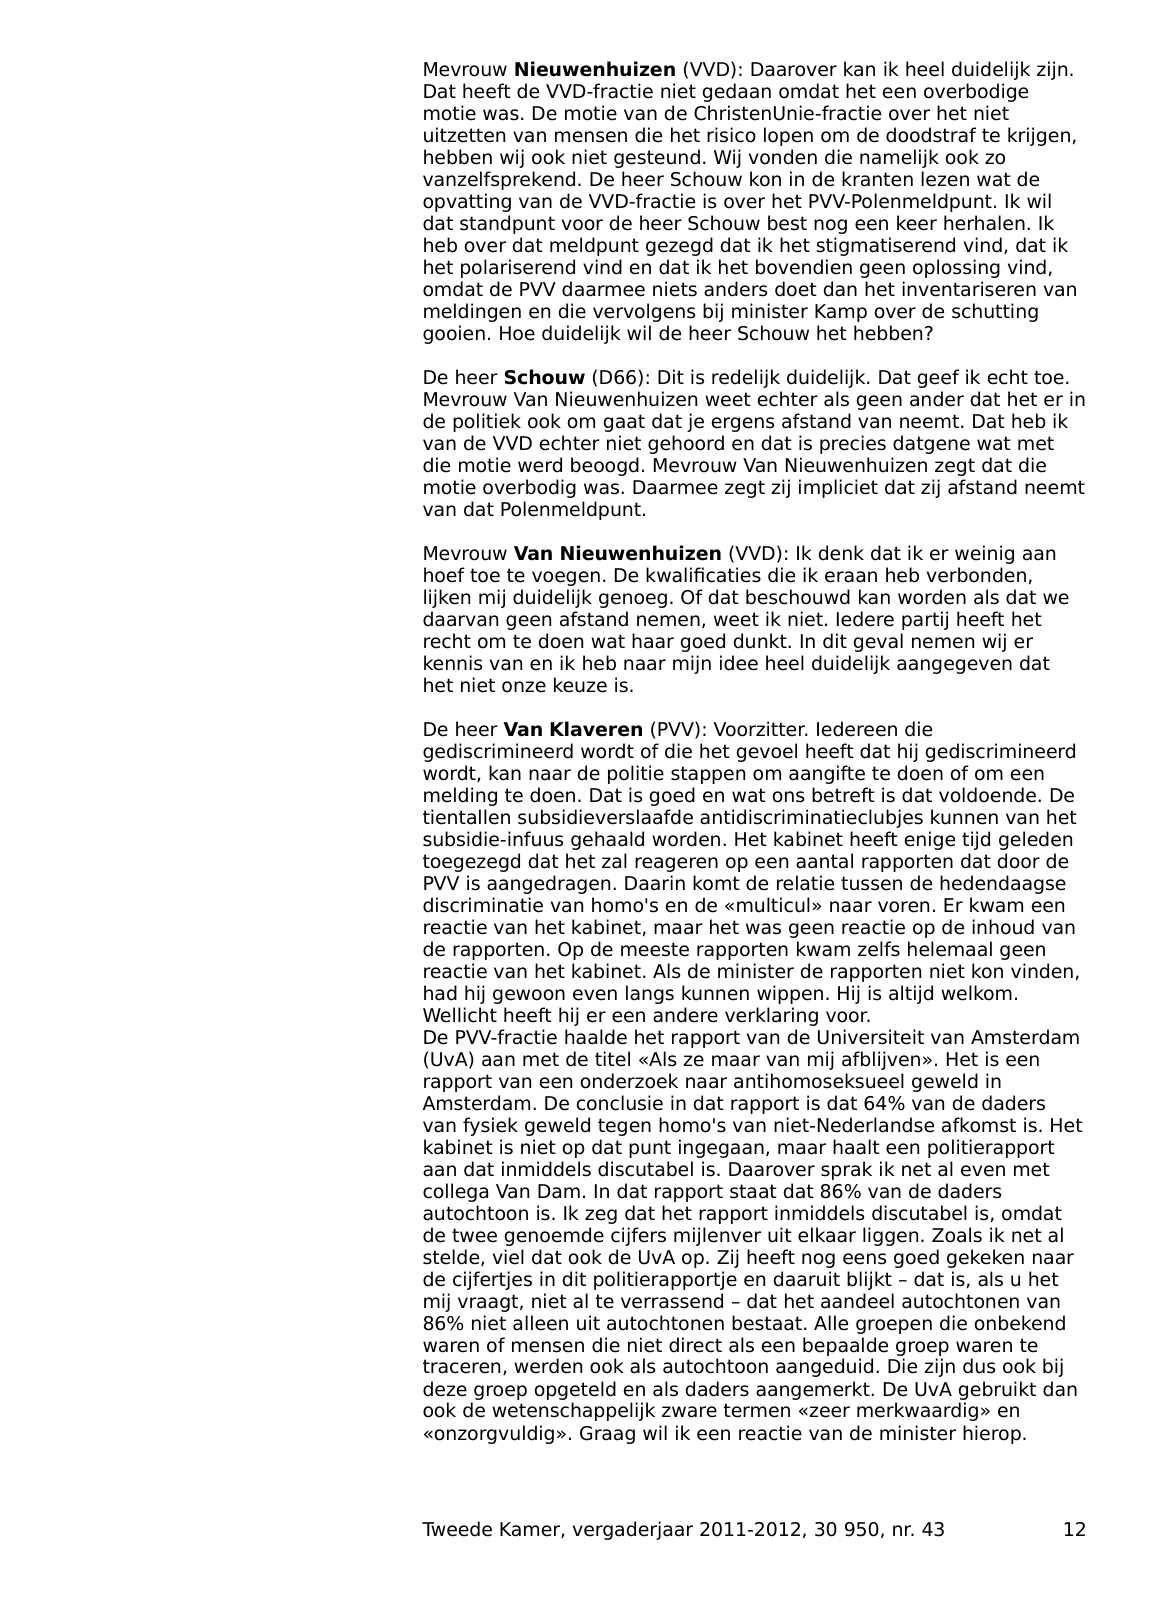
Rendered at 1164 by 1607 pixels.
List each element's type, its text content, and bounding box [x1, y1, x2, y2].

text Mevrouw Van Nieuwenhuizen (VVD): Ik denk dat ik er weinig aan hoef toe te voegen. De kwalificaties die ik eraan heb verbonden, lijken mij duidelijk genoeg. Of dat beschouwd kan worden als dat we daarvan geen afstand nemen, weet ik niet. Iedere partij heeft het recht om te doen wat haar goed dunkt. In dit geval nemen wij er kennis van en ik heb naar mijn idee heel duidelijk aangegeven dat het niet onze keuze is. [422, 543, 1087, 697]
text De PVV-fractie haalde het rapport van de Universiteit van Amsterdam (UvA) aan met de titel «Als ze maar van mij afblijven». Het is een rapport van een onderzoek naar antihomoseksueel geweld in Amsterdam. De conclusie in dat rapport is dat 64% van de daders van fysiek geweld tegen homo's van niet-Nederlandse afkomst is. Het kabinet is niet op dat punt ingegaan, maar haalt een politierapport aan dat inmiddels discutabel is. Daarover sprak ik net al even met collega Van Dam. In dat rapport staat dat 86% van de daders autochtoon is. Ik zeg dat het rapport inmiddels discutabel is, omdat de twee genoemde cijfers mijlenver uit elkaar liggen. Zoals ik net al stelde, viel dat ook de UvA op. Zij heeft nog eens goed gekeken naar de cijfertjes in dit politierapportje en daaruit blijkt – dat is, als u het mij vraagt, niet al te verrassend – dat het aandeel autochtonen van 86% niet alleen uit autochtonen bestaat. Alle groepen die onbekend waren of mensen die niet direct als een bepaalde groep waren te traceren, werden ook als autochtoon aangeduid. Die zijn dus ook bij deze groep opgeteld en als daders aangemerkt. De UvA gebruikt dan ook de wetenschappelijk zware termen «zeer merkwaardig» en «onzorgvuldig». Graag wil ik een reactie van de minister hierop. [422, 1027, 1087, 1444]
text Mevrouw Nieuwenhuizen (VVD): Daarover kan ik heel duidelijk zijn. Dat heeft de VVD-fractie niet gedaan omdat het een overbodige motie was. De motie van de ChristenUnie-fractie over het niet uitzetten van mensen die het risico lopen om de doodstraf te krijgen, hebben wij ook niet gesteund. Wij vonden die namelijk ook zo vanzelfsprekend. De heer Schouw kon in de kranten lezen wat de opvatting van de VVD-fractie is over het PVV-Polenmeldpunt. Ik wil dat standpunt voor de heer Schouw best nog een keer herhalen. Ik heb over dat meldpunt gezegd dat ik het stigmatiserend vind, dat ik het polariserend vind en dat ik het bovendien geen oplossing vind, omdat de PVV daarmee niets anders doet dan het inventariseren van meldingen en die vervolgens bij minister Kamp over de schutting gooien. Hoe duidelijk wil de heer Schouw het hebben? [422, 59, 1087, 345]
text De heer Van Klaveren (PVV): Voorzitter. Iedereen die gediscrimineerd wordt of die het gevoel heeft dat hij gediscrimineerd wordt, kan naar de politie stappen om aangifte te doen of om een melding te doen. Dat is goed en wat ons betreft is dat voldoende. De tientallen subsidieverslaafde antidiscriminatieclubjes kunnen van het subsidie-infuus gehaald worden. Het kabinet heeft enige tijd geleden toegezegd dat het zal reageren op een aantal rapporten dat door de PVV is aangedragen. Daarin komt de relatie tussen de hedendaagse discriminatie van homo's en de «multicul» naar voren. Er kwam een reactie van het kabinet, maar het was geen reactie op de inhoud van de rapporten. Op de meeste rapporten kwam zelfs helemaal geen reactie van het kabinet. Als de minister de rapporten niet kon vinden, had hij gewoon even langs kunnen wippen. Hij is altijd welkom. Wellicht heeft hij er een andere verklaring voor. [422, 719, 1087, 1027]
text De heer Schouw (D66): Dit is redelijk duidelijk. Dat geef ik echt toe. Mevrouw Van Nieuwenhuizen weet echter als geen ander dat het er in de politiek ook om gaat dat je ergens afstand van neemt. Dat heb ik van de VVD echter niet gehoord en dat is precies datgene wat met die motie werd beoogd. Mevrouw Van Nieuwenhuizen zegt dat die motie overbodig was. Daarmee zegt zij impliciet dat zij afstand neemt van dat Polenmeldpunt. [422, 367, 1087, 521]
